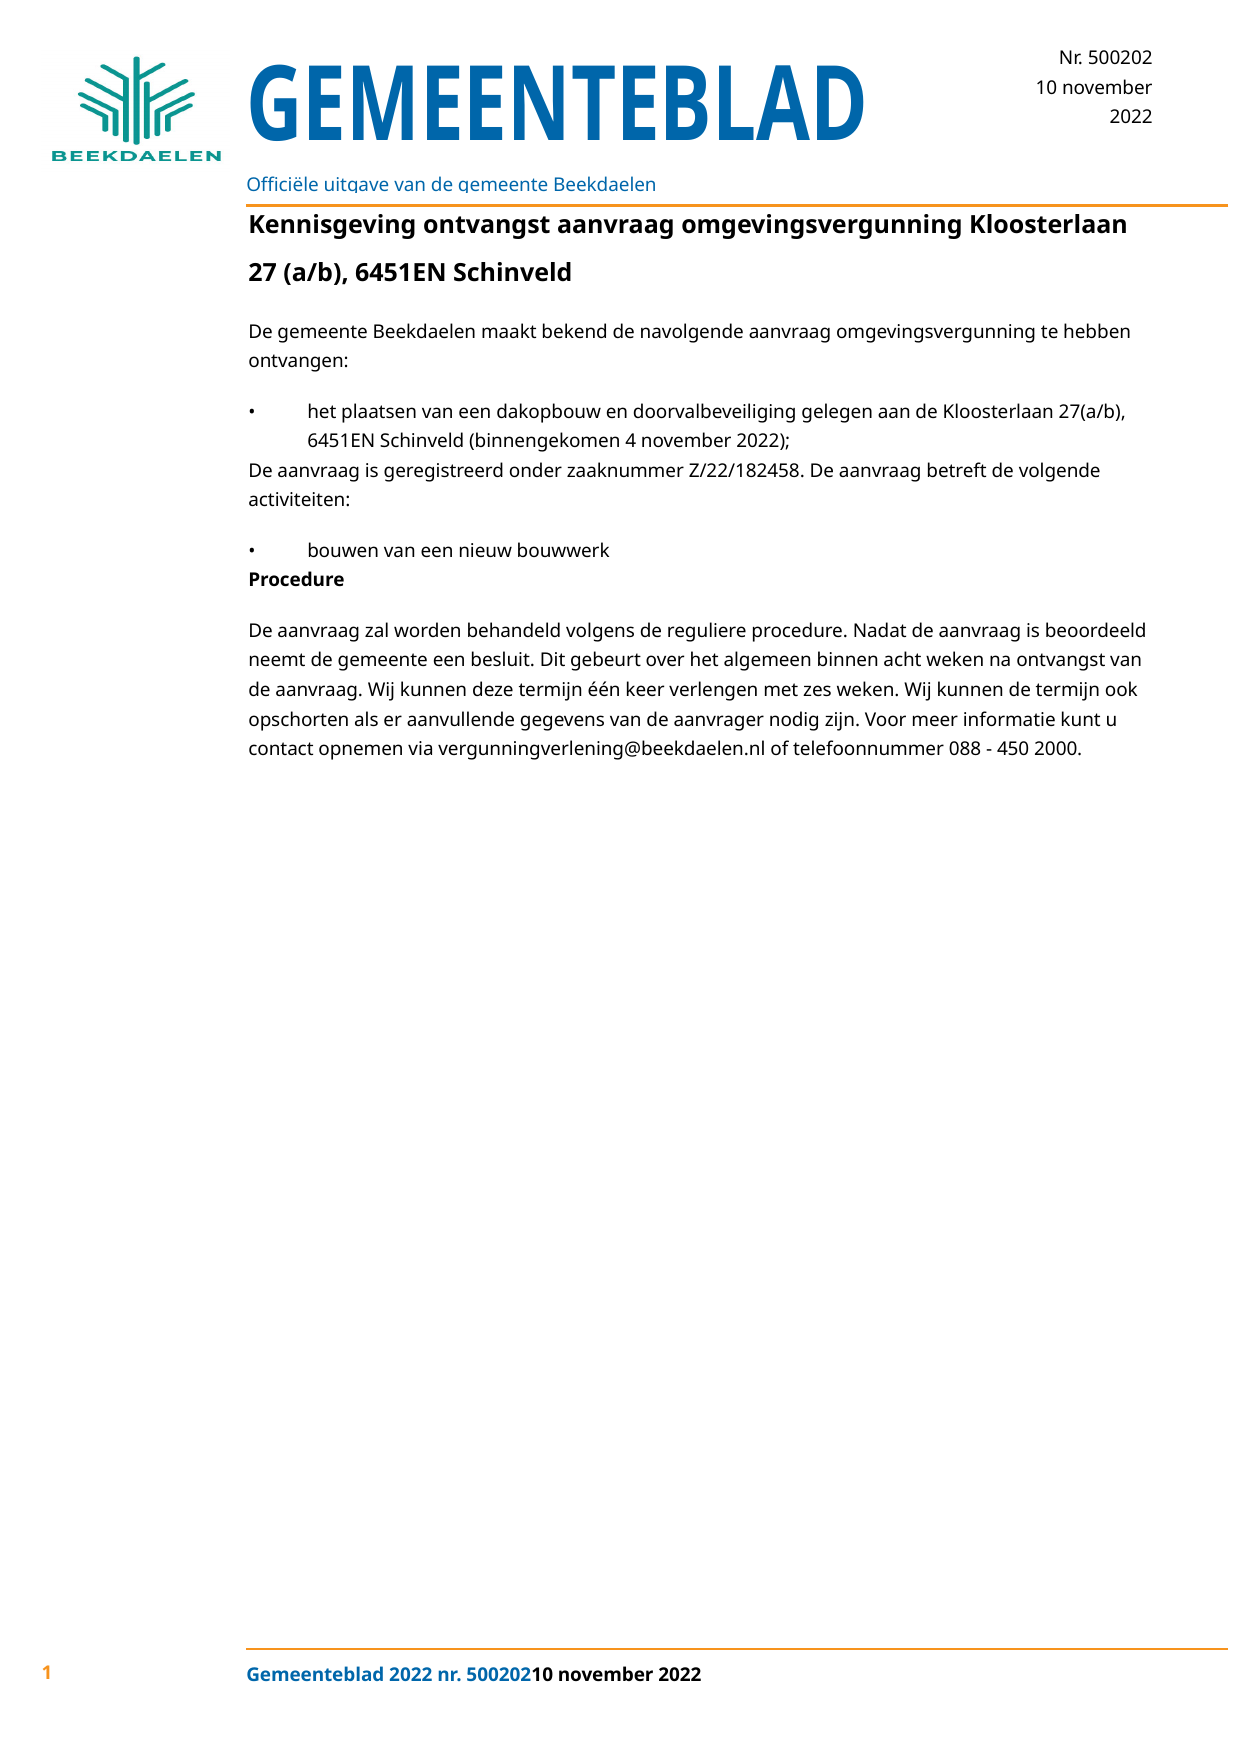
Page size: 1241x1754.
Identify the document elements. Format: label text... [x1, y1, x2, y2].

list bouwen van een nieuw bouwwerk [248, 537, 1152, 563]
text De aanvraag zal worden behandeld volgens de reguliere procedure. Nadat de aanvraag is beoordeeld neemt de gemeente een besluit. Dit gebeurt over het algemeen binnen acht weken na ontvangst van de aanvraag. Wij kunnen deze termijn één keer verlengen met zes weken. Wij kunnen de termijn ook opschorten als er aanvullende gegevens van de aanvrager nodig zijn. Voor meer informatie kunt u contact opnemen via vergunningverlening@beekdaelen.nl of telefoonnummer 088 - 450 2000. [248, 617, 1152, 761]
picture [41, 47, 231, 172]
list het plaatsen van een dakopbouw en doorvalbeveiliging gelegen aan de Kloosterlaan 27(a/b), 6451EN Schinveld (binnengekomen 4 november 2022); [248, 398, 1152, 453]
text De aanvraag is geregistreerd onder zaaknummer Z/22/182458. De aanvraag betreft de volgende activiteiten: [248, 457, 1152, 512]
text Kennisgeving ontvangst aanvraag omgevingsvergunning Kloosterlaan 27 (a/b), 6451EN Schinveld [248, 207, 1152, 288]
text De gemeente Beekdaelen maakt bekend de navolgende aanvraag omgevingsvergunning te hebben ontvangen: [248, 318, 1152, 373]
text Procedure [248, 567, 1152, 592]
